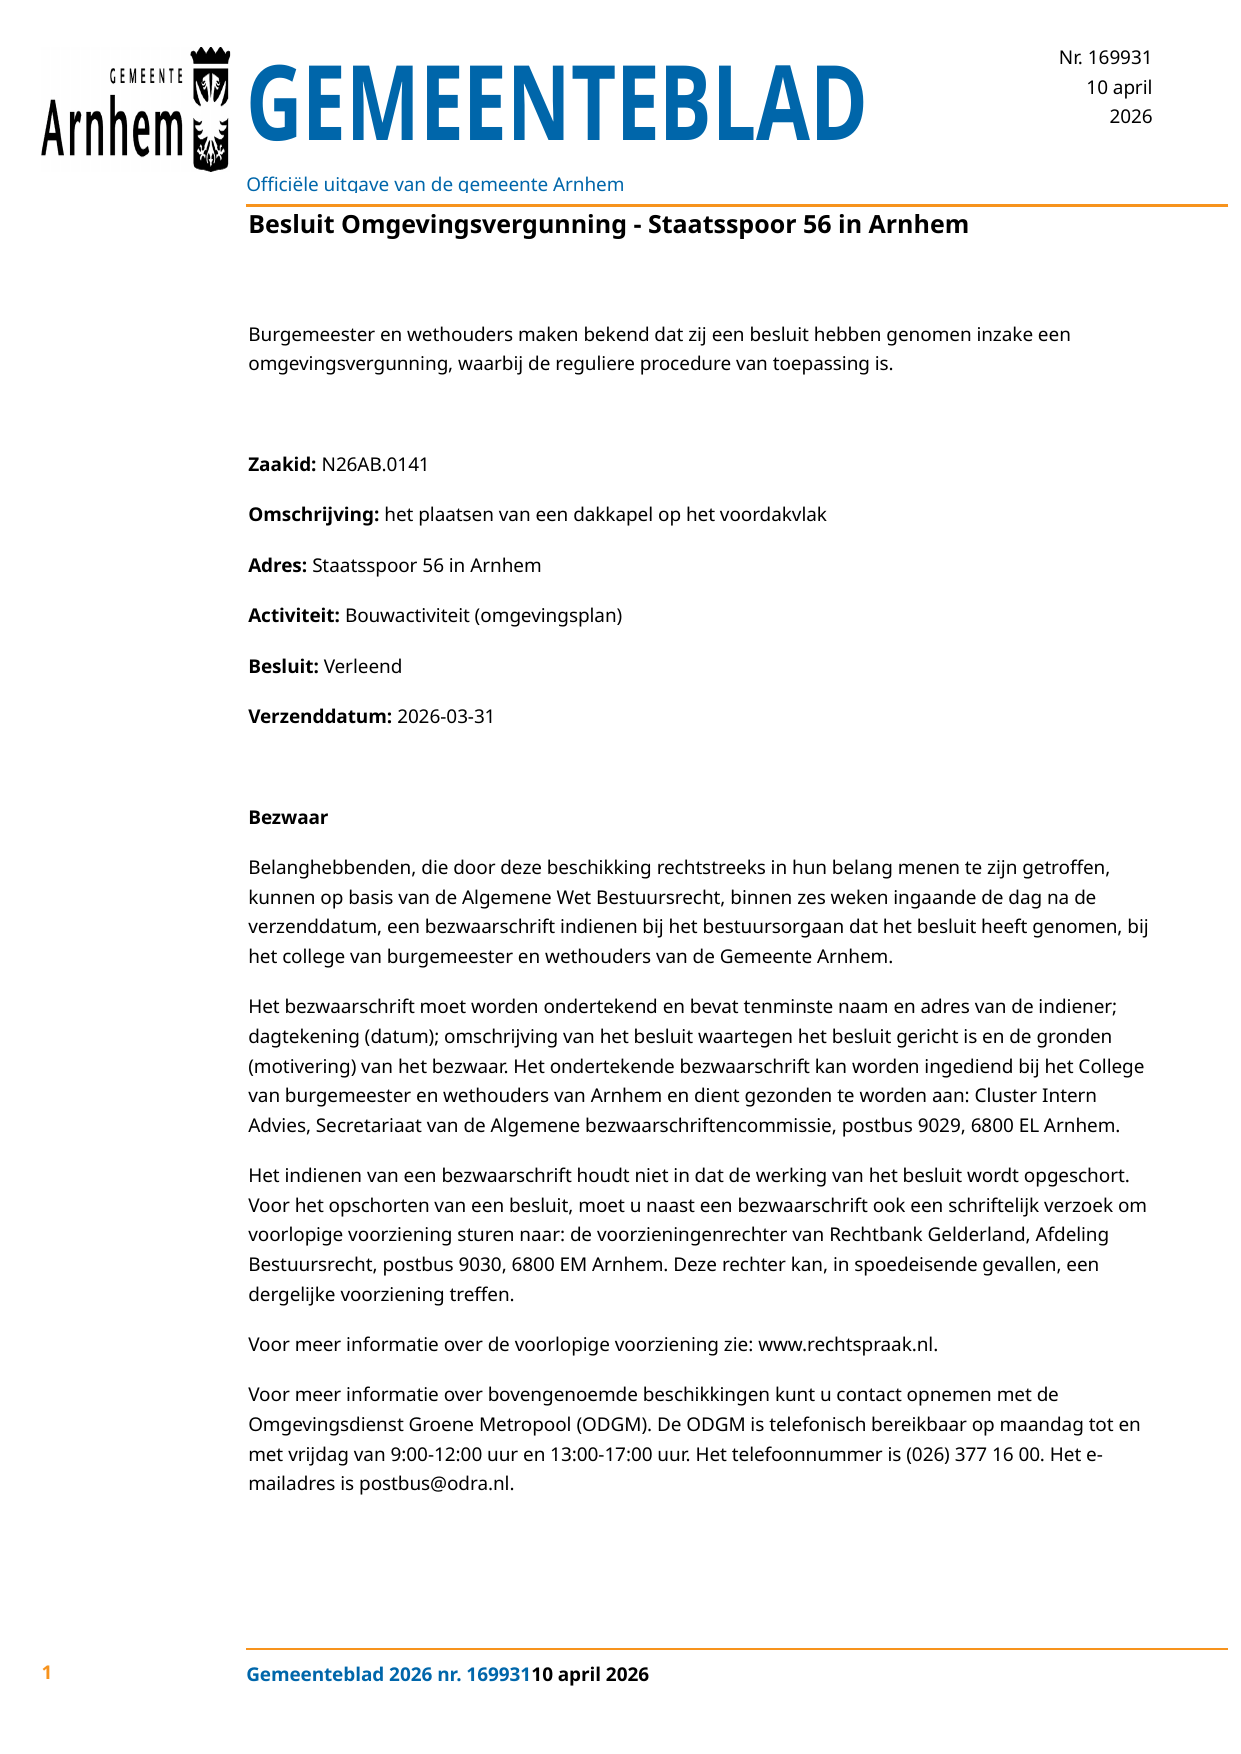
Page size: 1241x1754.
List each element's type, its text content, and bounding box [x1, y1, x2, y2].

text Voor meer informatie over bovengenoemde beschikkingen kunt u contact opnemen met de Omgevingsdienst Groene Metropool (ODGM). De ODGM is telefonisch bereikbaar op maandag tot en met vrijdag van 9:00-12:00 uur en 13:00-17:00 uur. Het telefoonnummer is (026) 377 16 00. Het e-mailadres is postbus@odra.nl. [248, 1382, 1152, 1496]
text Besluit: Verleend [248, 653, 1152, 678]
text Het bezwaarschrift moet worden ondertekend en bevat tenminste naam en adres van de indiener; dagtekening (datum); omschrijving van het besluit waartegen het besluit gericht is en de gronden (motivering) van het bezwaar. Het ondertekende bezwaarschrift kan worden ingediend bij het College van burgemeester en wethouders van Arnhem en dient gezonden te worden aan: Cluster Intern Advies, Secretariaat van de Algemene bezwaarschriftencommissie, postbus 9029, 6800 EL Arnhem. [248, 994, 1152, 1138]
text Verzenddatum: 2026-03-31 [248, 703, 1152, 729]
text Adres: Staatsspoor 56 in Arnhem [248, 552, 1152, 578]
text Besluit Omgevingsvergunning - Staatsspoor 56 in Arnhem [248, 207, 1152, 241]
text Burgemeester en wethouders maken bekend dat zij een besluit hebben genomen inzake een omgevingsvergunning, waarbij de reguliere procedure van toepassing is. [248, 321, 1152, 376]
text Bezwaar [248, 804, 1152, 830]
text Omschrijving: het plaatsen van een dakkapel op het voordakvlak [248, 502, 1152, 527]
text Zaakid: N26AB.0141 [248, 451, 1152, 477]
text Activiteit: Bouwactiviteit (omgevingsplan) [248, 602, 1152, 628]
picture [41, 47, 231, 172]
text Het indienen van een bezwaarschrift houdt niet in dat de werking van het besluit wordt opgeschort. Voor het opschorten van een besluit, moet u naast een bezwaarschrift ook een schriftelijk verzoek om voorlopige voorziening sturen naar: de voorzieningenrechter van Rechtbank Gelderland, Afdeling Bestuursrecht, postbus 9030, 6800 EM Arnhem. Deze rechter kan, in spoedeisende gevallen, een dergelijke voorziening treffen. [248, 1162, 1152, 1306]
text Voor meer informatie over de voorlopige voorziening zie: www.rechtspraak.nl. [248, 1331, 1152, 1357]
text Belanghebbenden, die door deze beschikking rechtstreeks in hun belang menen te zijn getroffen, kunnen op basis van de Algemene Wet Bestuursrecht, binnen zes weken ingaande de dag na de verzenddatum, een bezwaarschrift indienen bij het bestuursorgaan dat het besluit heeft genomen, bij het college van burgemeester en wethouders van de Gemeente Arnhem. [248, 854, 1152, 969]
